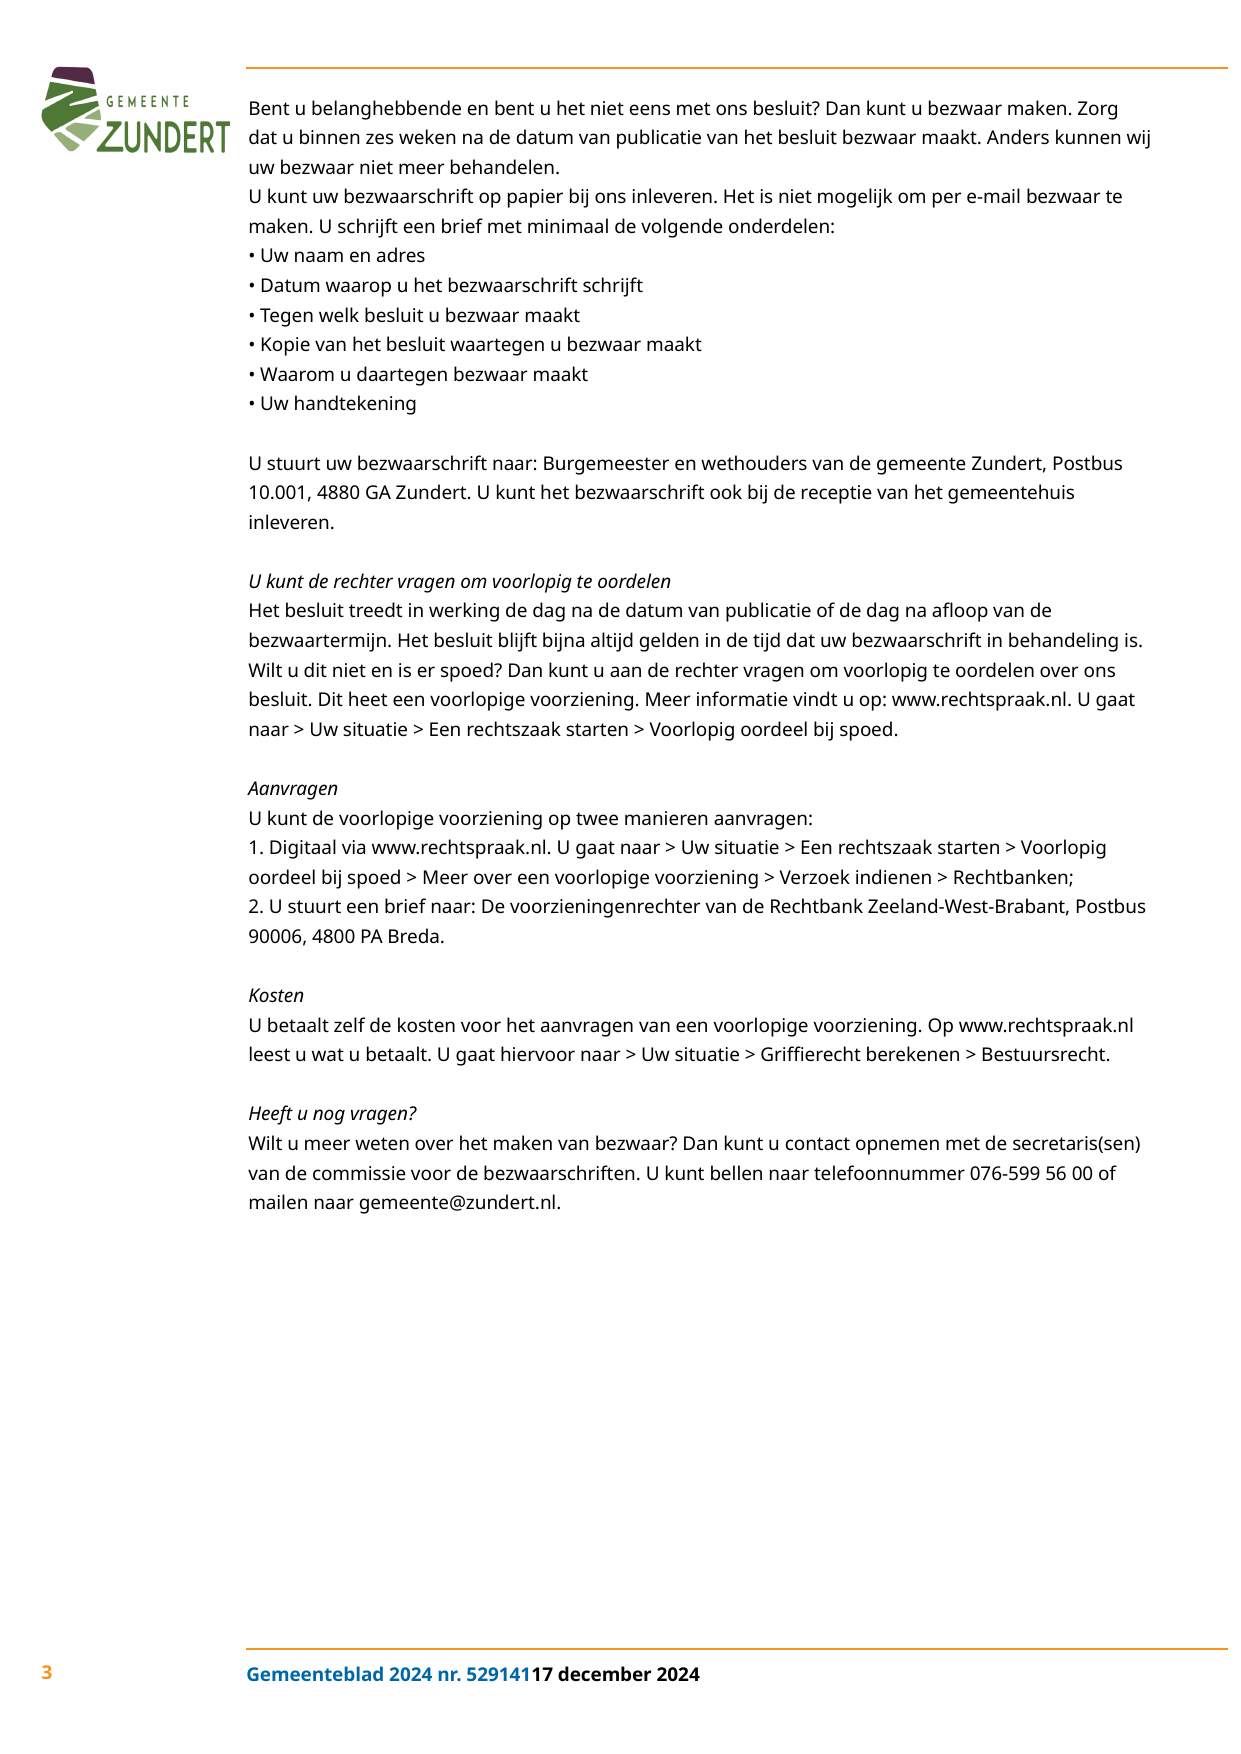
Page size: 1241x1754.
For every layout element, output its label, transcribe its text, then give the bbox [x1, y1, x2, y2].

text Bent u belanghebbende en bent u het niet eens met ons besluit? Dan kunt u bezwaar maken. Zorg dat u binnen zes weken na de datum van publicatie van het besluit bezwaar maakt. Anders kunnen wij uw bezwaar niet meer behandelen. [248, 95, 1152, 180]
text • Uw naam en adres [248, 243, 1152, 268]
text 1. Digitaal via www.rechtspraak.nl. U gaat naar > Uw situatie > Een rechtszaak starten > Voorlopig oordeel bij spoed > Meer over een voorlopige voorziening > Verzoek indienen > Rechtbanken; [248, 834, 1152, 890]
text Kosten [248, 982, 1152, 1008]
text U kunt de rechter vragen om voorlopig te oordelen [248, 568, 1152, 594]
text U kunt uw bezwaarschrift op papier bij ons inleveren. Het is niet mogelijk om per e-mail bezwaar te maken. U schrijft een brief met minimaal de volgende onderdelen: [248, 183, 1152, 239]
text • Tegen welk besluit u bezwaar maakt [248, 302, 1152, 328]
text Het besluit treedt in werking de dag na de datum van publicatie of de dag na afloop van de bezwaartermijn. Het besluit blijft bijna altijd gelden in de tijd dat uw bezwaarschrift in behandeling is. Wilt u dit niet en is er spoed? Dan kunt u aan de rechter vragen om voorlopig te oordelen over ons besluit. Dit heet een voorlopige voorziening. Meer informatie vindt u op: www.rechtspraak.nl. U gaat naar > Uw situatie > Een rechtszaak starten > Voorlopig oordeel bij spoed. [248, 598, 1152, 742]
text 2. U stuurt een brief naar: De voorzieningenrechter van de Rechtbank Zeeland-West-Brabant, Postbus 90006, 4800 PA Breda. [248, 893, 1152, 949]
picture [41, 47, 231, 172]
text U kunt de voorlopige voorziening op twee manieren aanvragen: [248, 805, 1152, 831]
text U stuurt uw bezwaarschrift naar: Burgemeester en wethouders van de gemeente Zundert, Postbus 10.001, 4880 GA Zundert. U kunt het bezwaarschrift ook bij de receptie van het gemeentehuis inleveren. [248, 450, 1152, 535]
text • Datum waarop u het bezwaarschrift schrijft [248, 272, 1152, 298]
text U betaalt zelf de kosten voor het aanvragen van een voorlopige voorziening. Op www.rechtspraak.nl leest u wat u betaalt. U gaat hiervoor naar > Uw situatie > Griffierecht berekenen > Bestuursrecht. [248, 1012, 1152, 1067]
text Aanvragen [248, 775, 1152, 801]
text • Uw handtekening [248, 391, 1152, 416]
text • Waarom u daartegen bezwaar maakt [248, 361, 1152, 387]
text Heeft u nog vragen? [248, 1101, 1152, 1126]
text • Kopie van het besluit waartegen u bezwaar maakt [248, 331, 1152, 357]
text Wilt u meer weten over het maken van bezwaar? Dan kunt u contact opnemen met de secretaris(sen) van de commissie voor de bezwaarschriften. U kunt bellen naar telefoonnummer 076-599 56 00 of mailen naar gemeente@zundert.nl. [248, 1130, 1152, 1215]
